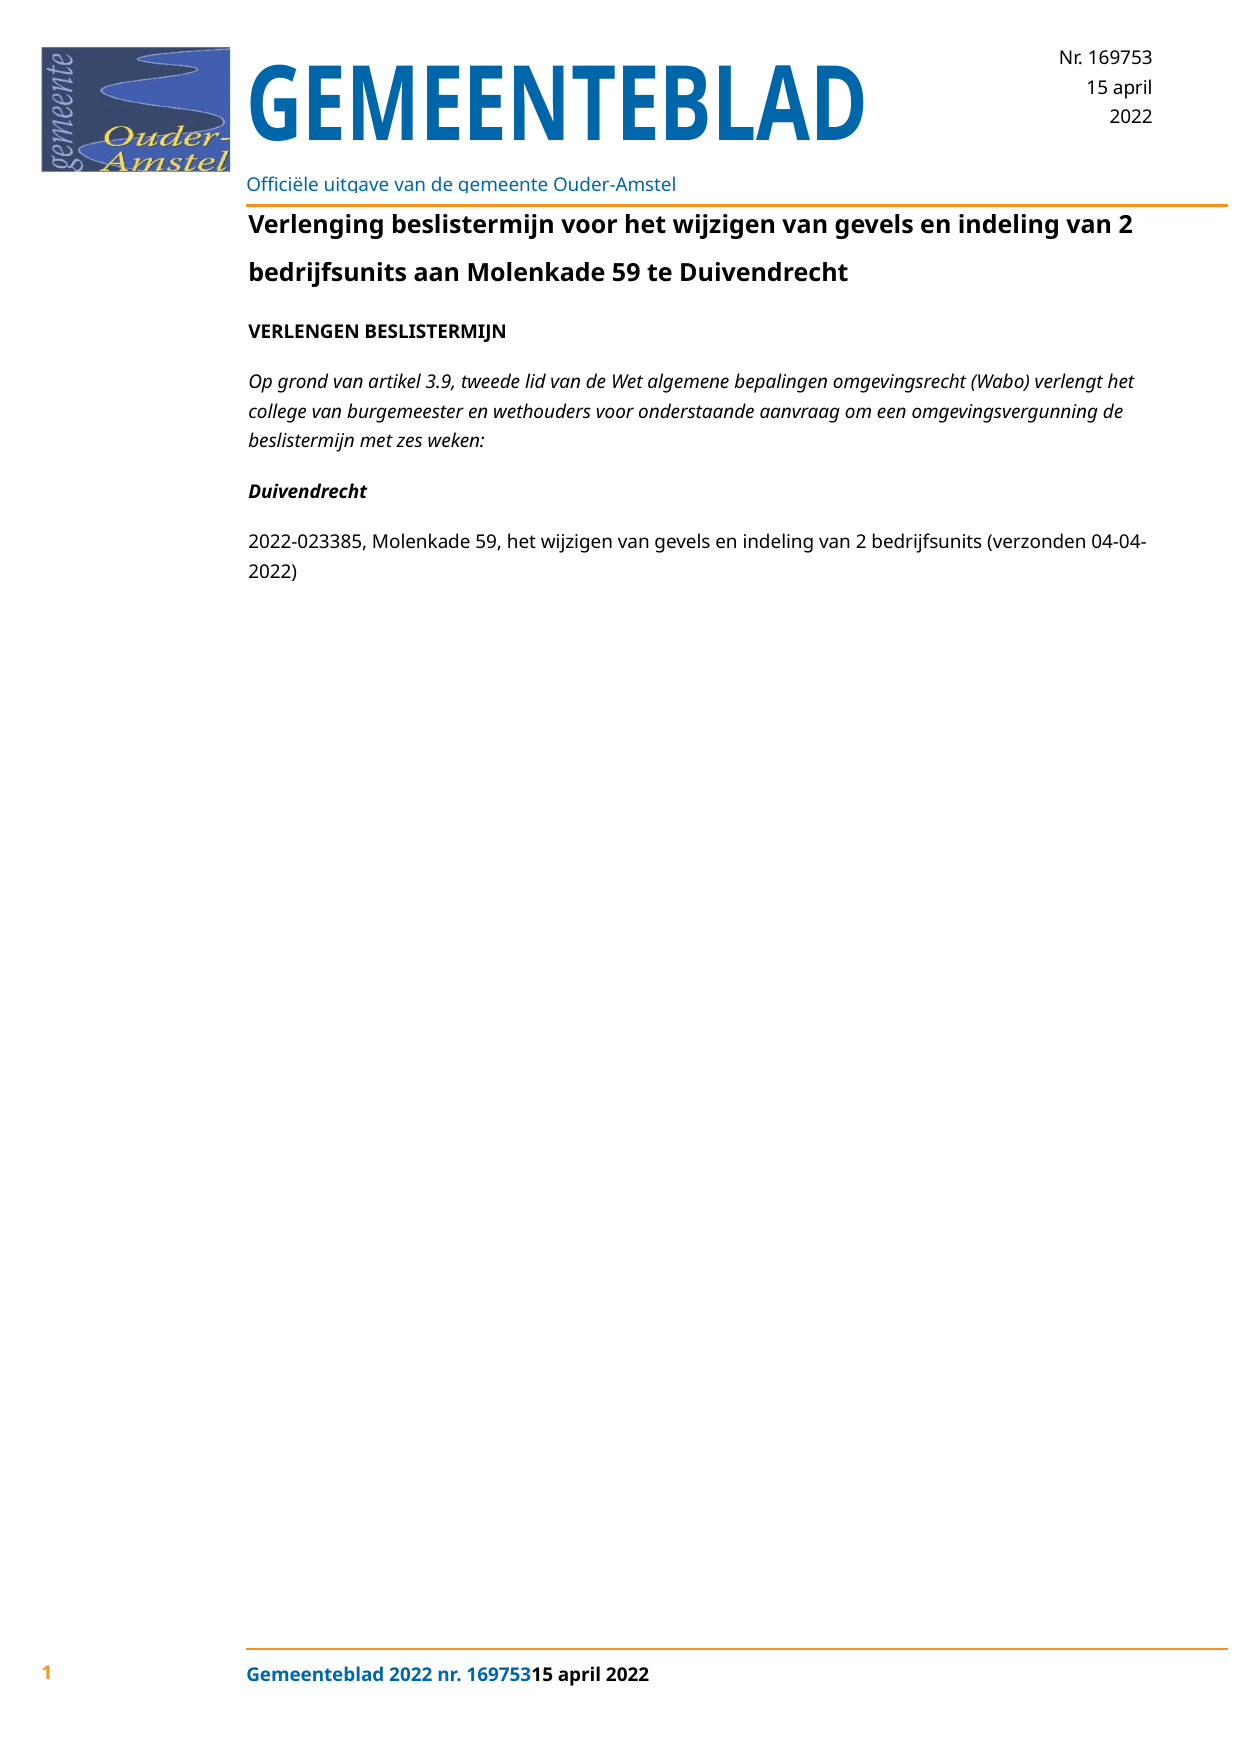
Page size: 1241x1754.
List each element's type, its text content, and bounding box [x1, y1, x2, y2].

text 2022-023385, Molenkade 59, het wijzigen van gevels en indeling van 2 bedrijfsunits (verzonden 04-04-2022) [248, 528, 1152, 584]
text Verlenging beslistermijn voor het wijzigen van gevels en indeling van 2 bedrijfsunits aan Molenkade 59 te Duivendrecht [248, 207, 1152, 288]
text Duivendrecht [248, 478, 1152, 504]
text VERLENGEN BESLISTERMIJN [248, 318, 1152, 344]
text Op grond van artikel 3.9, tweede lid van de Wet algemene bepalingen omgevingsrecht (Wabo) verlengt het college van burgemeester en wethouders voor onderstaande aanvraag om een omgevingsvergunning de beslistermijn met zes weken: [248, 368, 1152, 453]
picture [41, 47, 231, 172]
